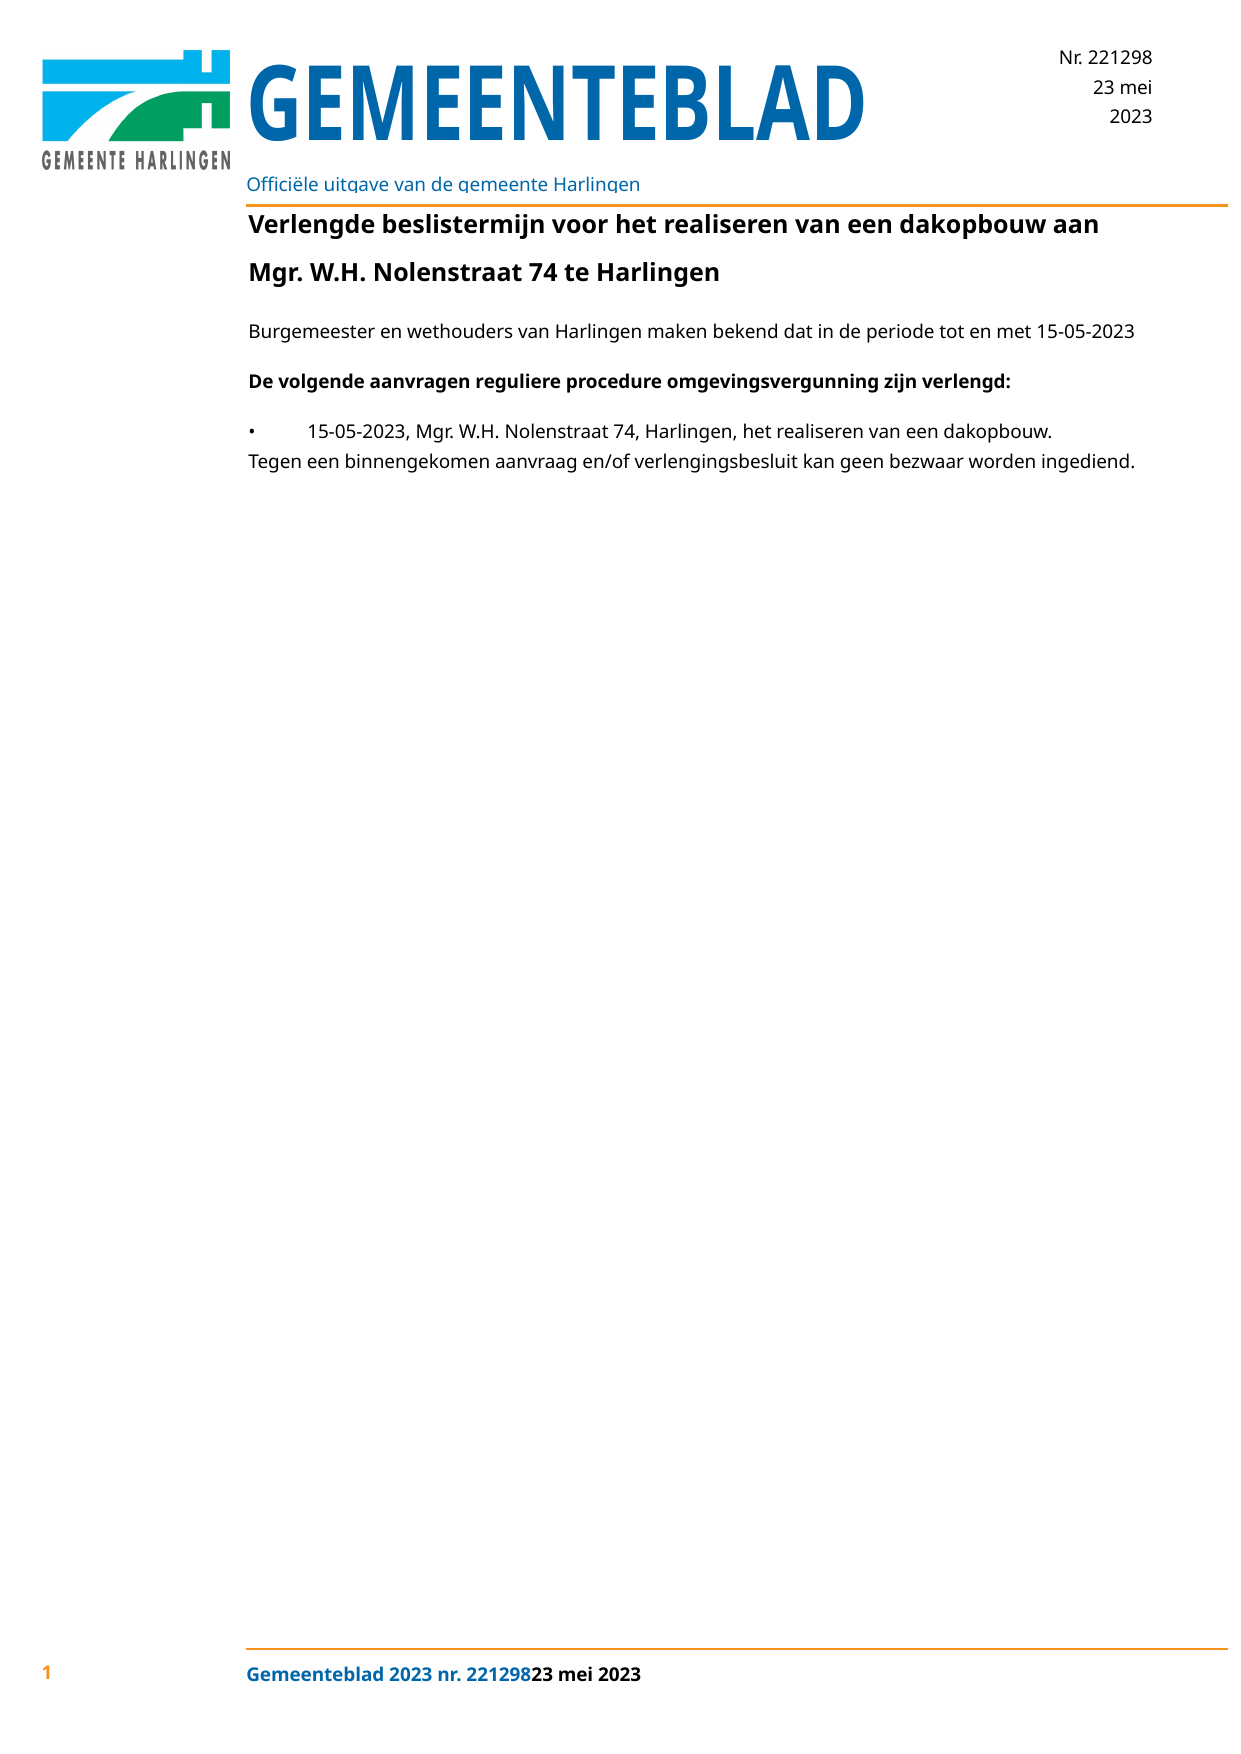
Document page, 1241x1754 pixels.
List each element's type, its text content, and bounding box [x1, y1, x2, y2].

picture [41, 47, 231, 172]
text Tegen een binnengekomen aanvraag en/of verlengingsbesluit kan geen bezwaar worden ingediend. [248, 448, 1152, 474]
list 15-05-2023, Mgr. W.H. Nolenstraat 74, Harlingen, het realiseren van een dakopbouw. [248, 419, 1152, 444]
text De volgende aanvragen reguliere procedure omgevingsvergunning zijn verlengd: [248, 368, 1152, 394]
text Verlengde beslistermijn voor het realiseren van een dakopbouw aan Mgr. W.H. Nolenstraat 74 te Harlingen [248, 207, 1152, 288]
text Burgemeester en wethouders van Harlingen maken bekend dat in de periode tot en met 15-05-2023 [248, 318, 1152, 344]
